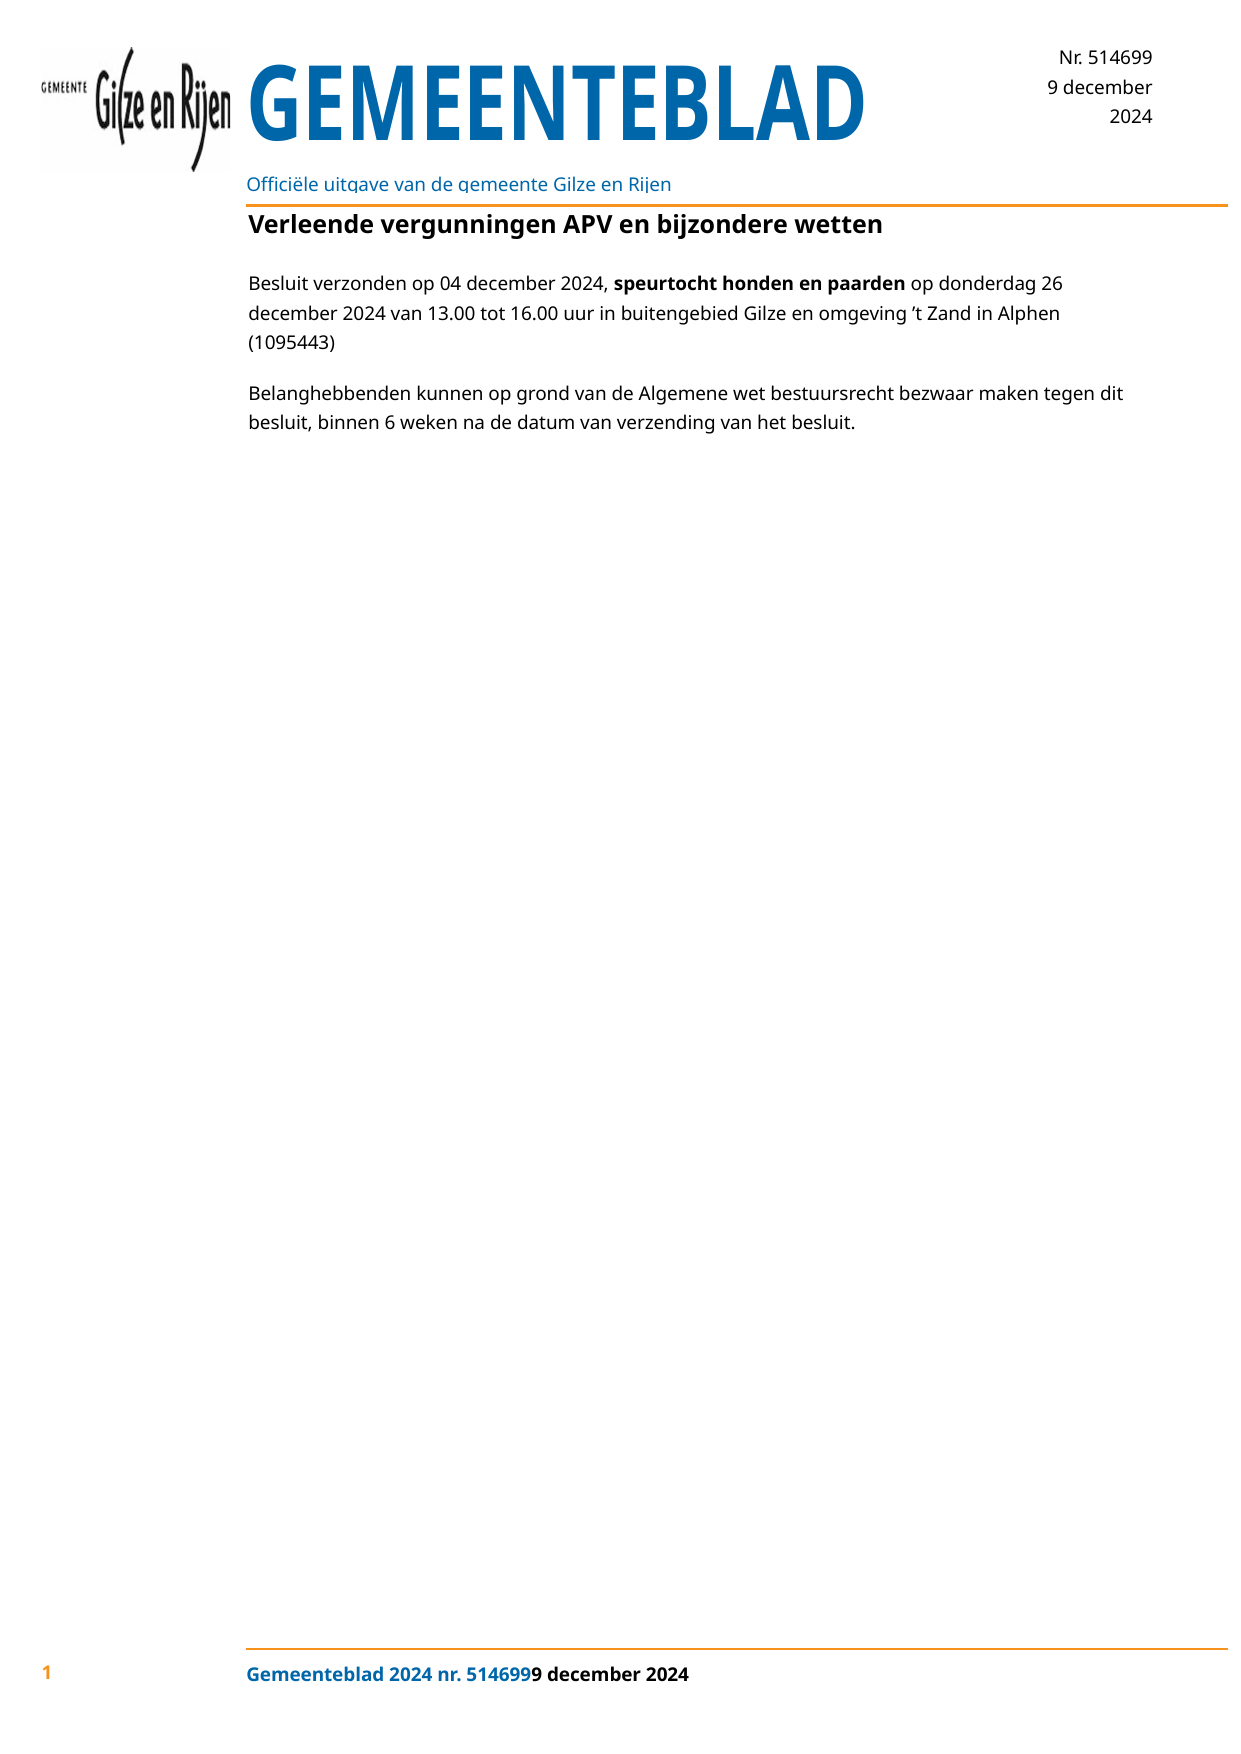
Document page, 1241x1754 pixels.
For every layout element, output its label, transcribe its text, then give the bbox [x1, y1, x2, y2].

text Verleende vergunningen APV en bijzondere wetten [248, 207, 1152, 241]
text Besluit verzonden op 04 december 2024, speurtocht honden en paarden op donderdag 26 december 2024 van 13.00 tot 16.00 uur in buitengebied Gilze en omgeving ’t Zand in Alphen (1095443) [248, 270, 1152, 355]
picture [41, 47, 231, 172]
text Belanghebbenden kunnen op grond van de Algemene wet bestuursrecht bezwaar maken tegen dit besluit, binnen 6 weken na de datum van verzending van het besluit. [248, 380, 1152, 435]
